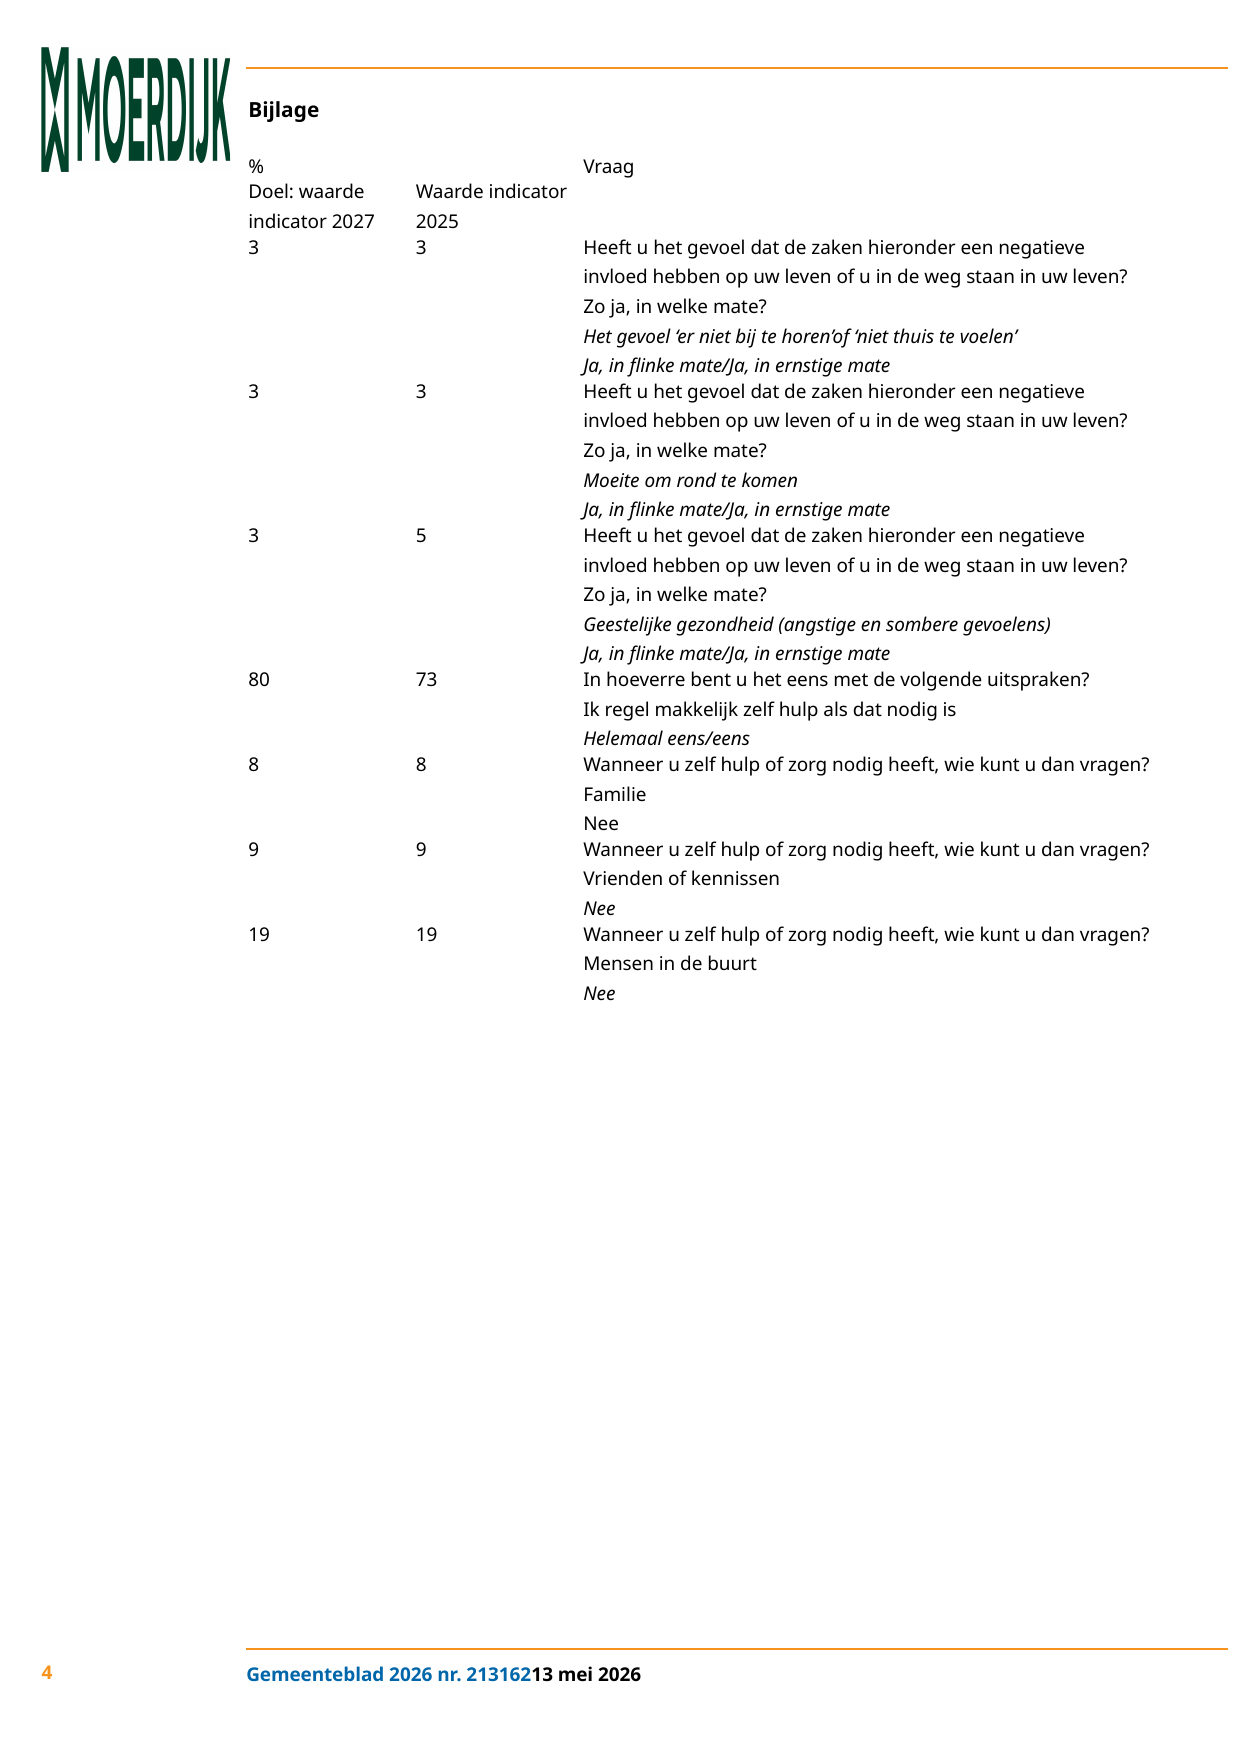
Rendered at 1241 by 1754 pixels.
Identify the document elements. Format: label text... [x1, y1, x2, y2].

table_cell Wanneer u zelf hulp of zorg nodig heeft, wie kunt u dan vragen? Mensen in de buurt Nee [583, 921, 1152, 1006]
text Bijlage [248, 95, 1152, 123]
table_cell 73 [416, 666, 583, 751]
table_cell In hoeverre bent u het eens met de volgende uitspraken? Ik regel makkelijk zelf hulp als dat nodig is Helemaal eens/eens [583, 666, 1152, 751]
table_cell 9 [248, 836, 416, 921]
table_header % [248, 153, 416, 179]
table_cell Heeft u het gevoel dat de zaken hieronder een negatieve invloed hebben op uw leven of u in de weg staan in uw leven? Zo ja, in welke mate? Geestelijke gezondheid (angstige en sombere gevoelens) Ja, in flinke mate/Ja, in ernstige mate [583, 522, 1152, 666]
table_cell [583, 179, 1152, 234]
table_header Vraag [583, 153, 1152, 179]
table_header [416, 153, 583, 179]
table_cell Waarde indicator 2025 [416, 179, 583, 234]
table_cell 3 [416, 234, 583, 378]
table_cell 8 [416, 751, 583, 836]
table_cell 80 [248, 666, 416, 751]
table_cell Wanneer u zelf hulp of zorg nodig heeft, wie kunt u dan vragen? Familie Nee [583, 751, 1152, 836]
table_cell 3 [416, 378, 583, 522]
table_cell 9 [416, 836, 583, 921]
table_cell Heeft u het gevoel dat de zaken hieronder een negatieve invloed hebben op uw leven of u in de weg staan in uw leven? Zo ja, in welke mate? Het gevoel ‘er niet bij te horen’of ‘niet thuis te voelen’ Ja, in flinke mate/Ja, in ernstige mate [583, 234, 1152, 378]
table_cell 3 [248, 522, 416, 666]
table_cell 8 [248, 751, 416, 836]
table_cell 19 [416, 921, 583, 1006]
table_cell 3 [248, 234, 416, 378]
table_cell Heeft u het gevoel dat de zaken hieronder een negatieve invloed hebben op uw leven of u in de weg staan in uw leven? Zo ja, in welke mate? Moeite om rond te komen Ja, in flinke mate/Ja, in ernstige mate [583, 378, 1152, 522]
table_cell 5 [416, 522, 583, 666]
table_cell Wanneer u zelf hulp of zorg nodig heeft, wie kunt u dan vragen? Vrienden of kennissen Nee [583, 836, 1152, 921]
table_cell Doel: waarde indicator 2027 [248, 179, 416, 234]
picture [41, 47, 231, 172]
table_cell 19 [248, 921, 416, 1006]
table_cell 3 [248, 378, 416, 522]
